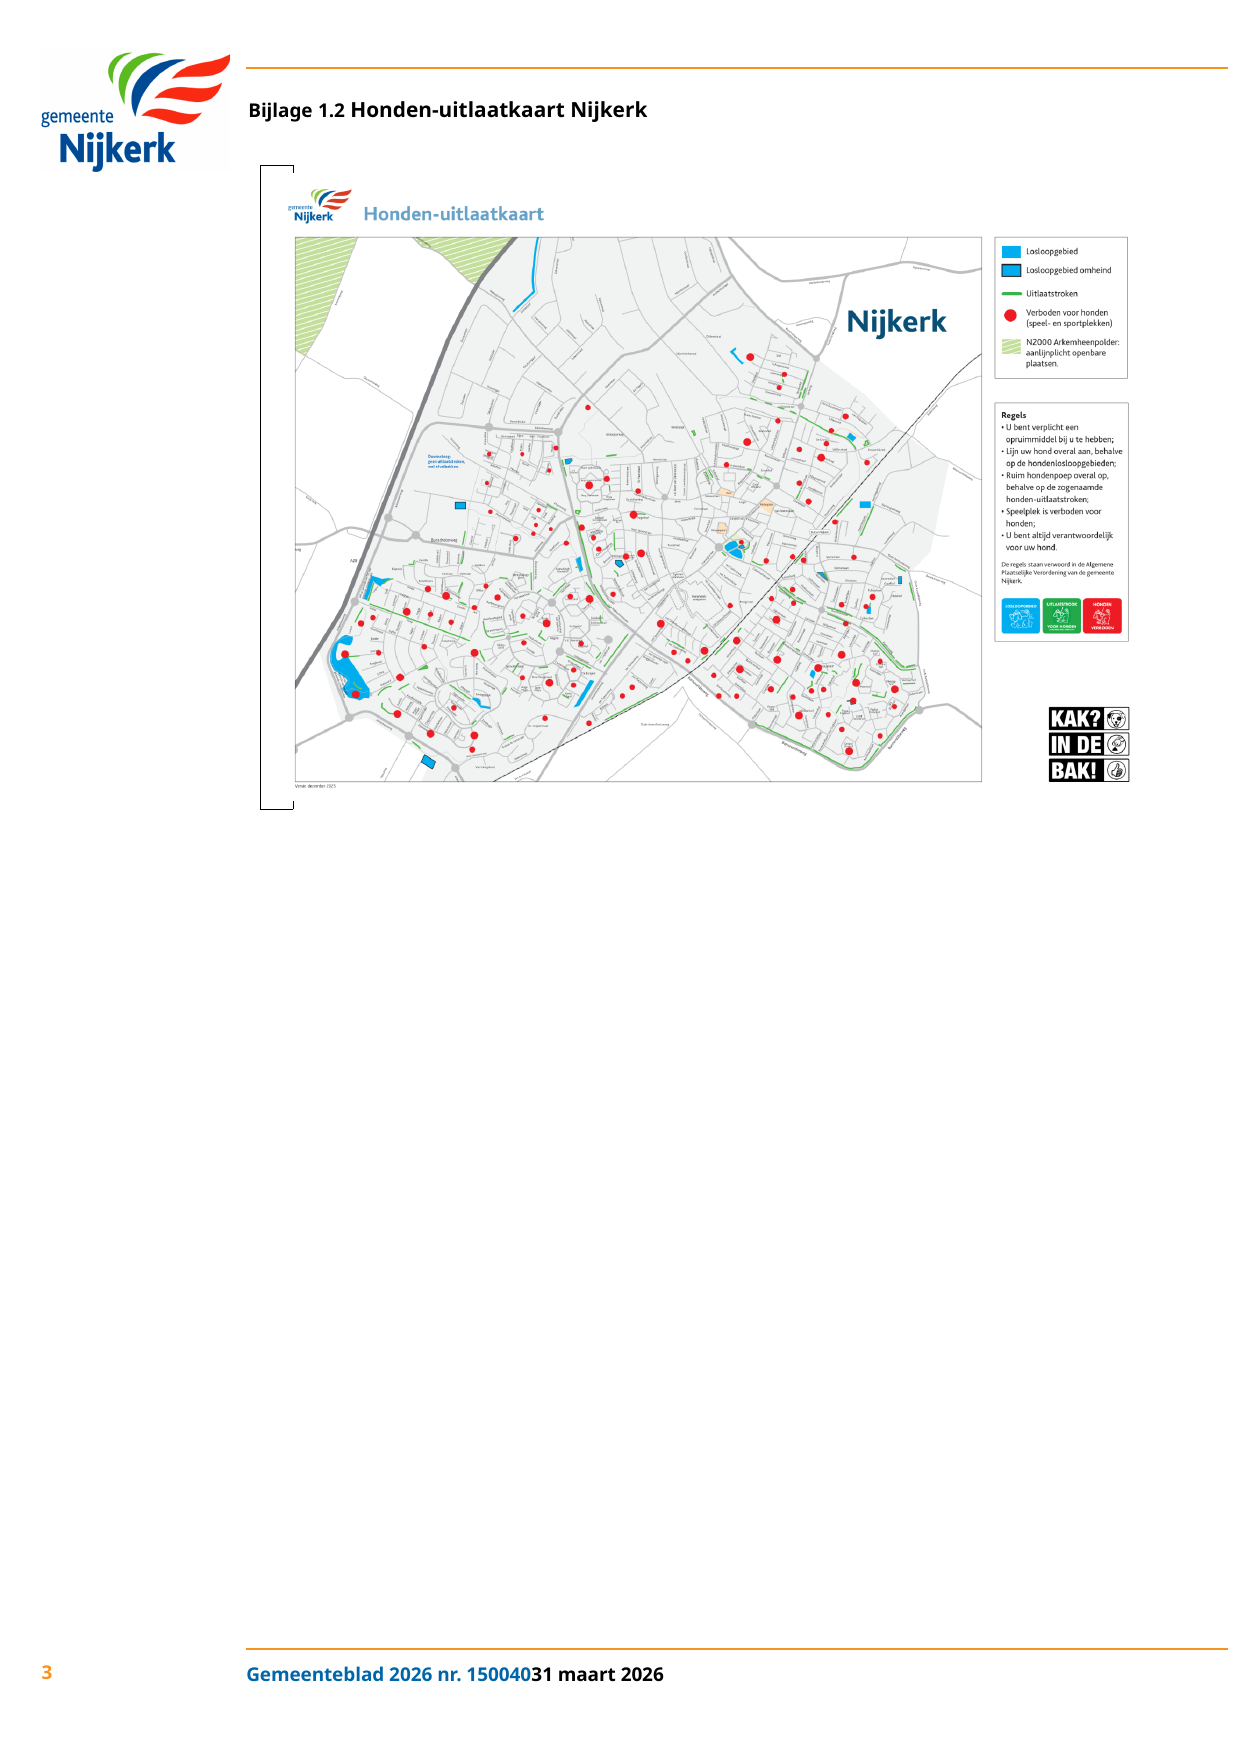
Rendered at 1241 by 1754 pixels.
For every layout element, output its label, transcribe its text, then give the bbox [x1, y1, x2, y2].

text Bijlage 1.2 Honden-uitlaatkaart Nijkerk [248, 95, 1152, 123]
picture [41, 47, 231, 172]
picture [268, 173, 1155, 801]
